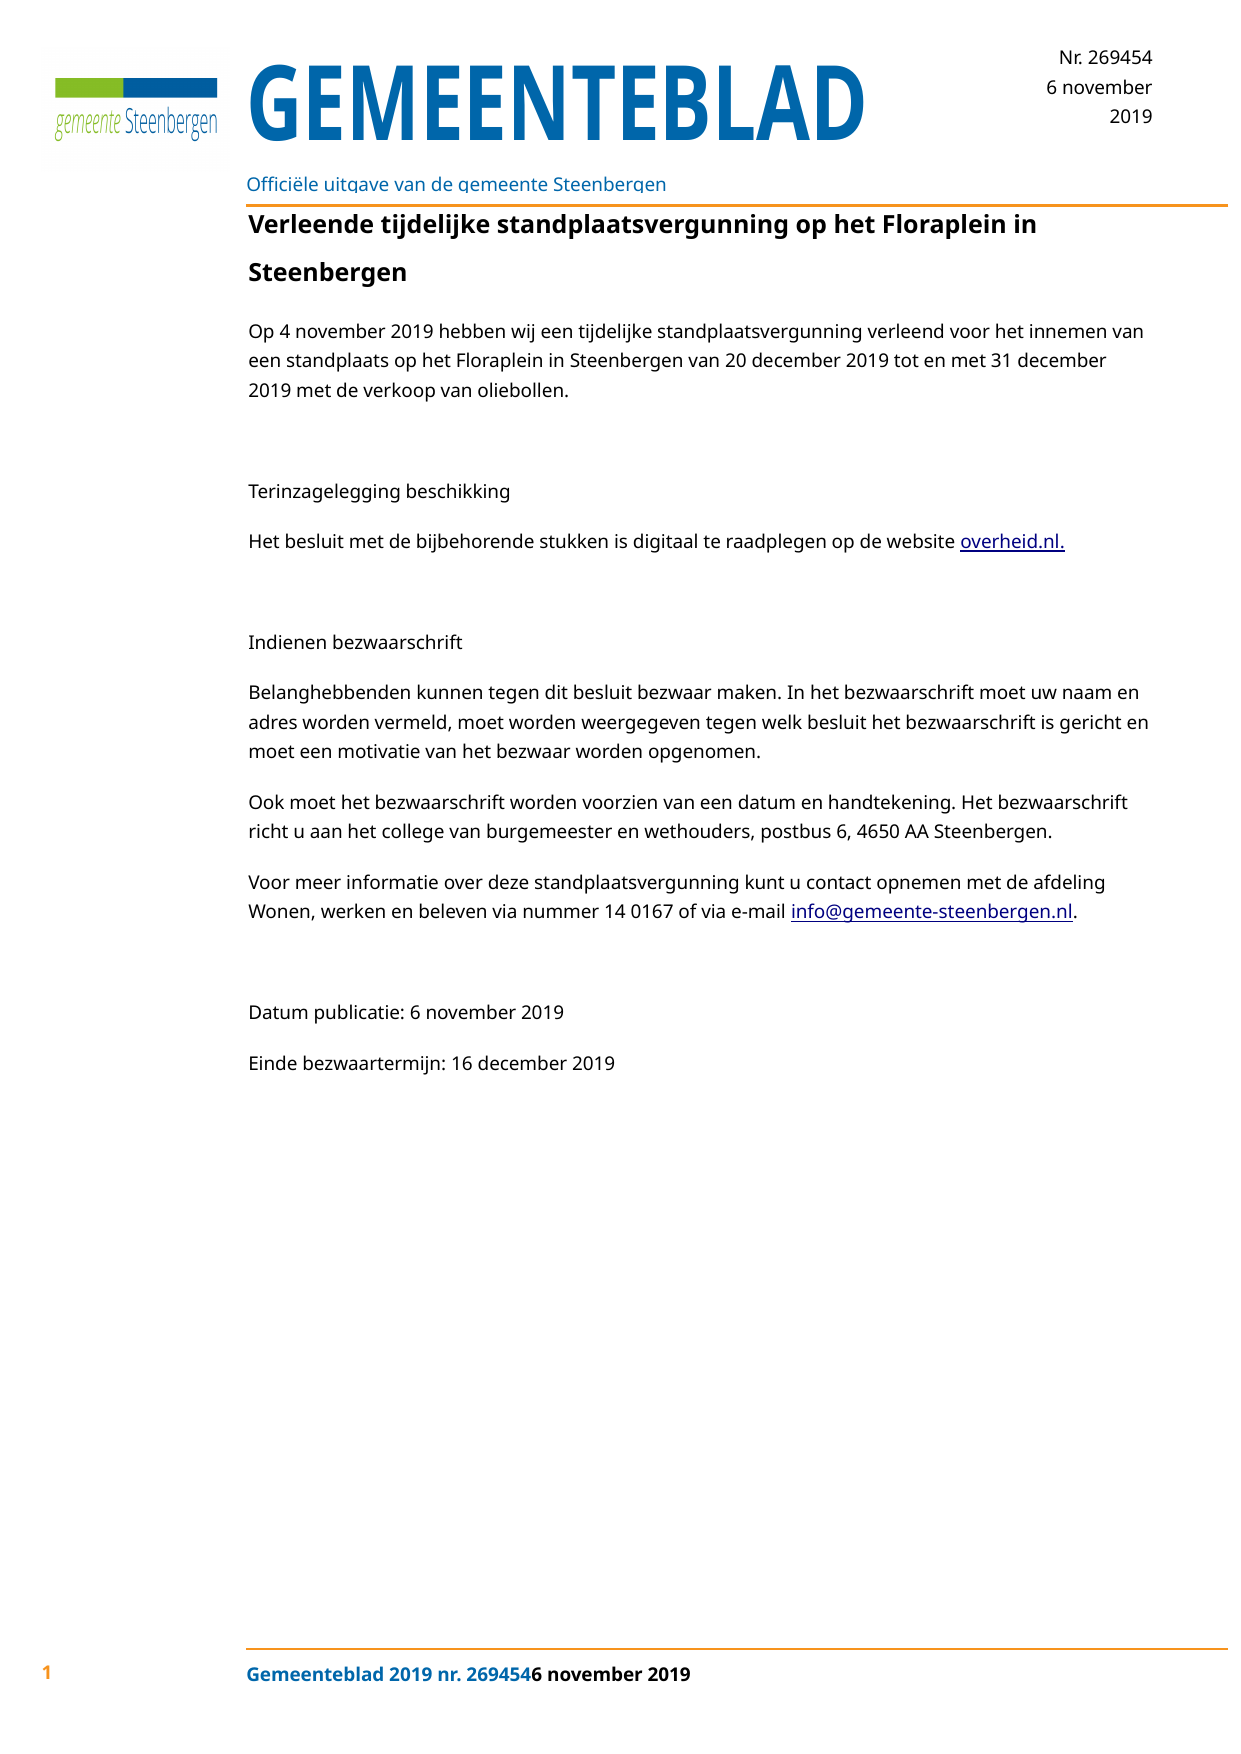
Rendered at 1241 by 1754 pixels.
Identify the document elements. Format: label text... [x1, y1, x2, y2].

text Voor meer informatie over deze standplaatsvergunning kunt u contact opnemen met de afdeling Wonen, werken en beleven via nummer 14 0167 of via e-mail info@gemeente-steenbergen.nl. [248, 869, 1152, 924]
text Verleende tijdelijke standplaatsvergunning op het Floraplein in Steenbergen [248, 207, 1152, 288]
text Het besluit met de bijbehorende stukken is digitaal te raadplegen op de website overheid.nl. [248, 528, 1152, 554]
text Indienen bezwaarschrift [248, 629, 1152, 655]
text Terinzagelegging beschikking [248, 478, 1152, 504]
text Datum publicatie: 6 november 2019 [248, 999, 1152, 1025]
text Belanghebbenden kunnen tegen dit besluit bezwaar maken. In het bezwaarschrift moet uw naam en adres worden vermeld, moet worden weergegeven tegen welk besluit het bezwaarschrift is gericht en moet een motivatie van het bezwaar worden opgenomen. [248, 679, 1152, 764]
text Einde bezwaartermijn: 16 december 2019 [248, 1050, 1152, 1076]
text Op 4 november 2019 hebben wij een tijdelijke standplaatsvergunning verleend voor het innemen van een standplaats op het Floraplein in Steenbergen van 20 december 2019 tot en met 31 december 2019 met de verkoop van oliebollen. [248, 318, 1152, 403]
picture [41, 47, 231, 172]
text Ook moet het bezwaarschrift worden voorzien van een datum en handtekening. Het bezwaarschrift richt u aan het college van burgemeester en wethouders, postbus 6, 4650 AA Steenbergen. [248, 789, 1152, 844]
